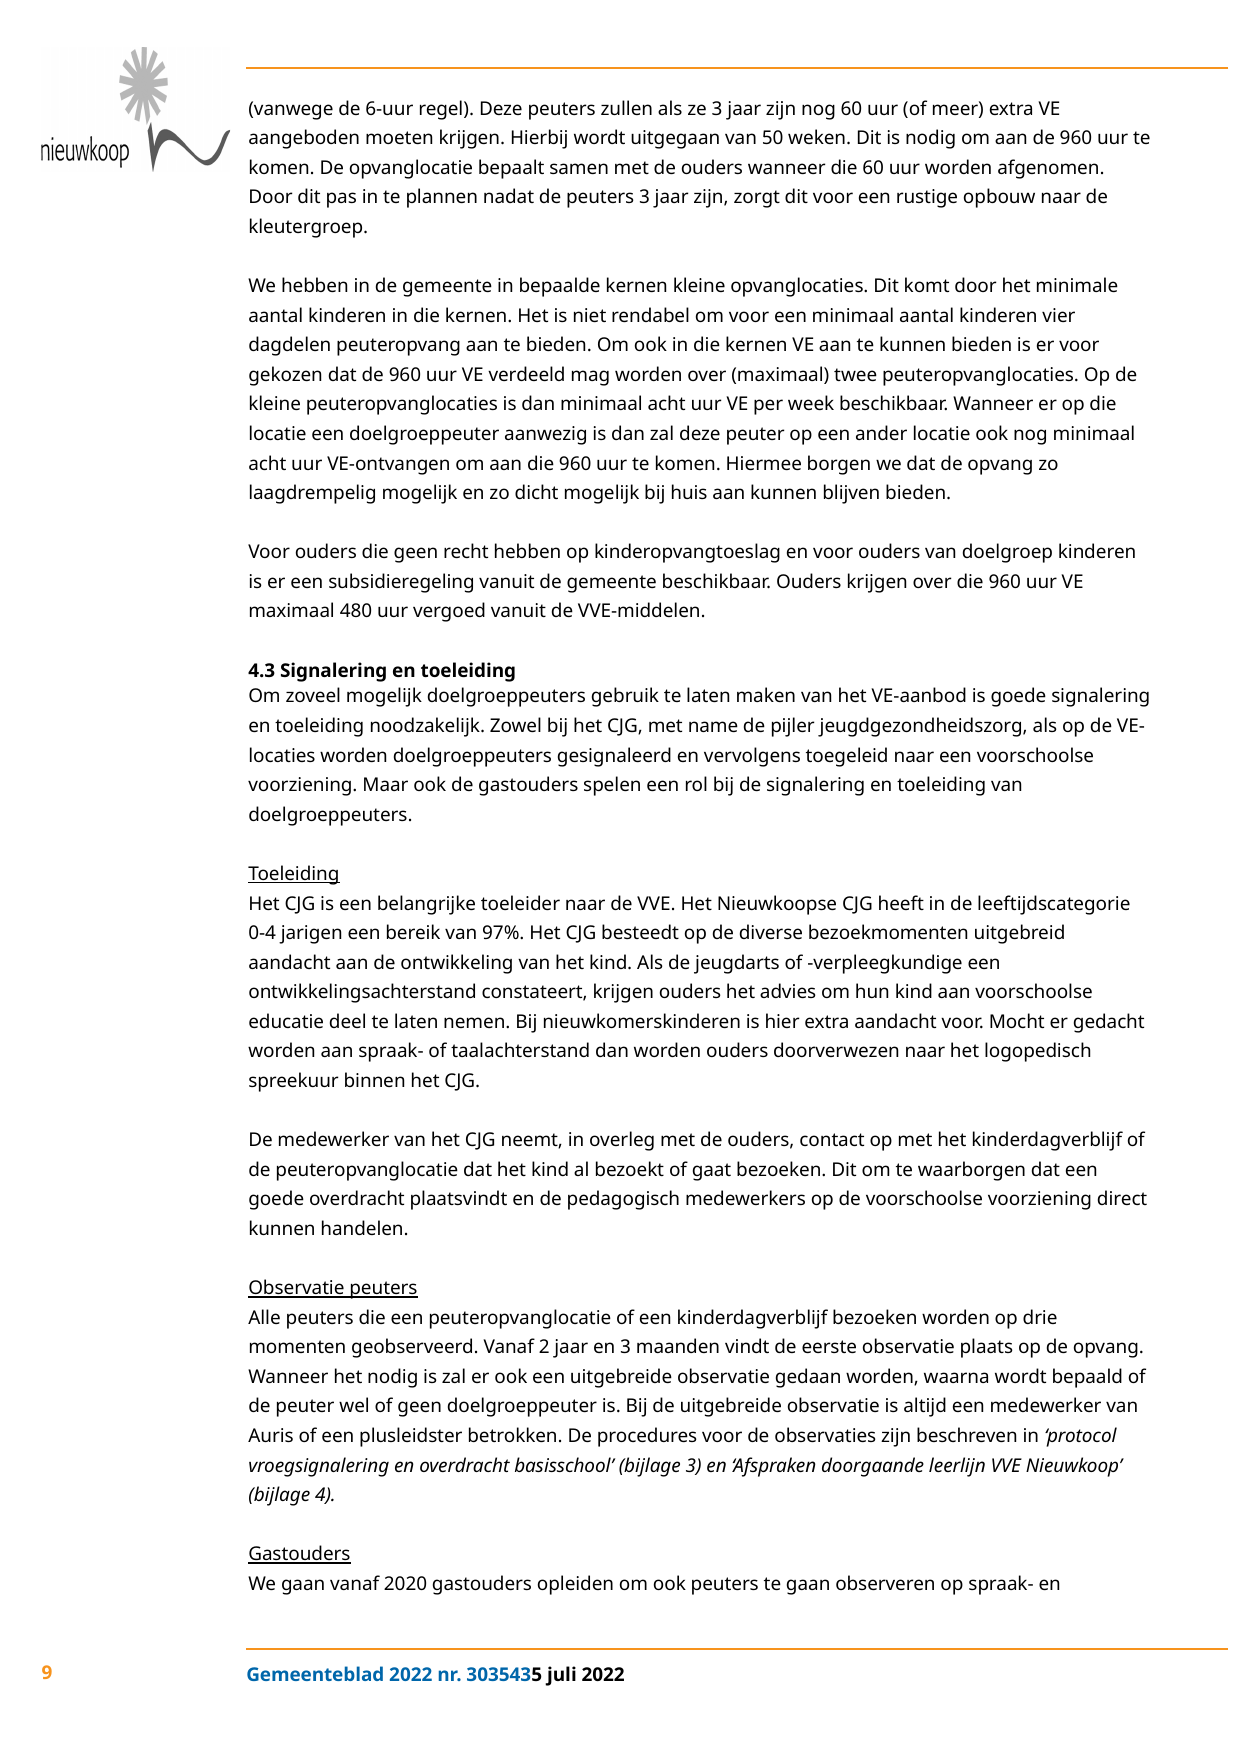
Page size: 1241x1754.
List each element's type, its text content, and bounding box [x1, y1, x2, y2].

text De medewerker van het CJG neemt, in overleg met de ouders, contact op met het kinderdagverblijf of de peuteropvanglocatie dat het kind al bezoekt of gaat bezoeken. Dit om te waarborgen dat een goede overdracht plaatsvindt en de pedagogisch medewerkers op de voorschoolse voorziening direct kunnen handelen. [248, 1126, 1152, 1241]
text We gaan vanaf 2020 gastouders opleiden om ook peuters te gaan observeren op spraak- en [248, 1570, 1152, 1596]
text Gastouders [248, 1541, 1152, 1566]
text Voor ouders die geen recht hebben op kinderopvangtoeslag en voor ouders van doelgroep kinderen is er een subsidieregeling vanuit de gemeente beschikbaar. Ouders krijgen over die 960 uur VE maximaal 480 uur vergoed vanuit de VVE-middelen. [248, 538, 1152, 623]
text Om zoveel mogelijk doelgroeppeuters gebruik te laten maken van het VE-aanbod is goede signalering en toeleiding noodzakelijk. Zowel bij het CJG, met name de pijler jeugdgezondheidszorg, als op de VE-locaties worden doelgroeppeuters gesignaleerd en vervolgens toegeleid naar een voorschoolse voorziening. Maar ook de gastouders spelen een rol bij de signalering en toeleiding van doelgroeppeuters. [248, 683, 1152, 827]
text Alle peuters die een peuteropvanglocatie of een kinderdagverblijf bezoeken worden op drie momenten geobserveerd. Vanaf 2 jaar en 3 maanden vindt de eerste observatie plaats op de opvang. Wanneer het nodig is zal er ook een uitgebreide observatie gedaan worden, waarna wordt bepaald of de peuter wel of geen doelgroeppeuter is. Bij de uitgebreide observatie is altijd een medewerker van Auris of een plusleidster betrokken. De procedures voor de observaties zijn beschreven in ‘protocol vroegsignalering en overdracht basisschool’ (bijlage 3) en ‘Afspraken doorgaande leerlijn VVE Nieuwkoop’ (bijlage 4). [248, 1304, 1152, 1507]
text (vanwege de 6-uur regel). Deze peuters zullen als ze 3 jaar zijn nog 60 uur (of meer) extra VE aangeboden moeten krijgen. Hierbij wordt uitgegaan van 50 weken. Dit is nodig om aan de 960 uur te komen. De opvanglocatie bepaalt samen met de ouders wanneer die 60 uur worden afgenomen. Door dit pas in te plannen nadat de peuters 3 jaar zijn, zorgt dit voor een rustige opbouw naar de kleutergroep. [248, 95, 1152, 239]
text Het CJG is een belangrijke toeleider naar de VVE. Het Nieuwkoopse CJG heeft in de leeftijdscategorie 0-4 jarigen een bereik van 97%. Het CJG besteedt op de diverse bezoekmomenten uitgebreid aandacht aan de ontwikkeling van het kind. Als de jeugdarts of -verpleegkundige een ontwikkelingsachterstand constateert, krijgen ouders het advies om hun kind aan voorschoolse educatie deel te laten nemen. Bij nieuwkomerskinderen is hier extra aandacht voor. Mocht er gedacht worden aan spraak- of taalachterstand dan worden ouders doorverwezen naar het logopedisch spreekuur binnen het CJG. [248, 890, 1152, 1093]
picture [41, 47, 231, 172]
text Observatie peuters [248, 1274, 1152, 1300]
text 4.3 Signalering en toeleiding [248, 657, 1152, 683]
text We hebben in de gemeente in bepaalde kernen kleine opvanglocaties. Dit komt door het minimale aantal kinderen in die kernen. Het is niet rendabel om voor een minimaal aantal kinderen vier dagdelen peuteropvang aan te bieden. Om ook in die kernen VE aan te kunnen bieden is er voor gekozen dat de 960 uur VE verdeeld mag worden over (maximaal) twee peuteropvanglocaties. Op de kleine peuteropvanglocaties is dan minimaal acht uur VE per week beschikbaar. Wanneer er op die locatie een doelgroeppeuter aanwezig is dan zal deze peuter op een ander locatie ook nog minimaal acht uur VE-ontvangen om aan die 960 uur te komen. Hiermee borgen we dat de opvang zo laagdrempelig mogelijk en zo dicht mogelijk bij huis aan kunnen blijven bieden. [248, 272, 1152, 505]
text Toeleiding [248, 860, 1152, 886]
